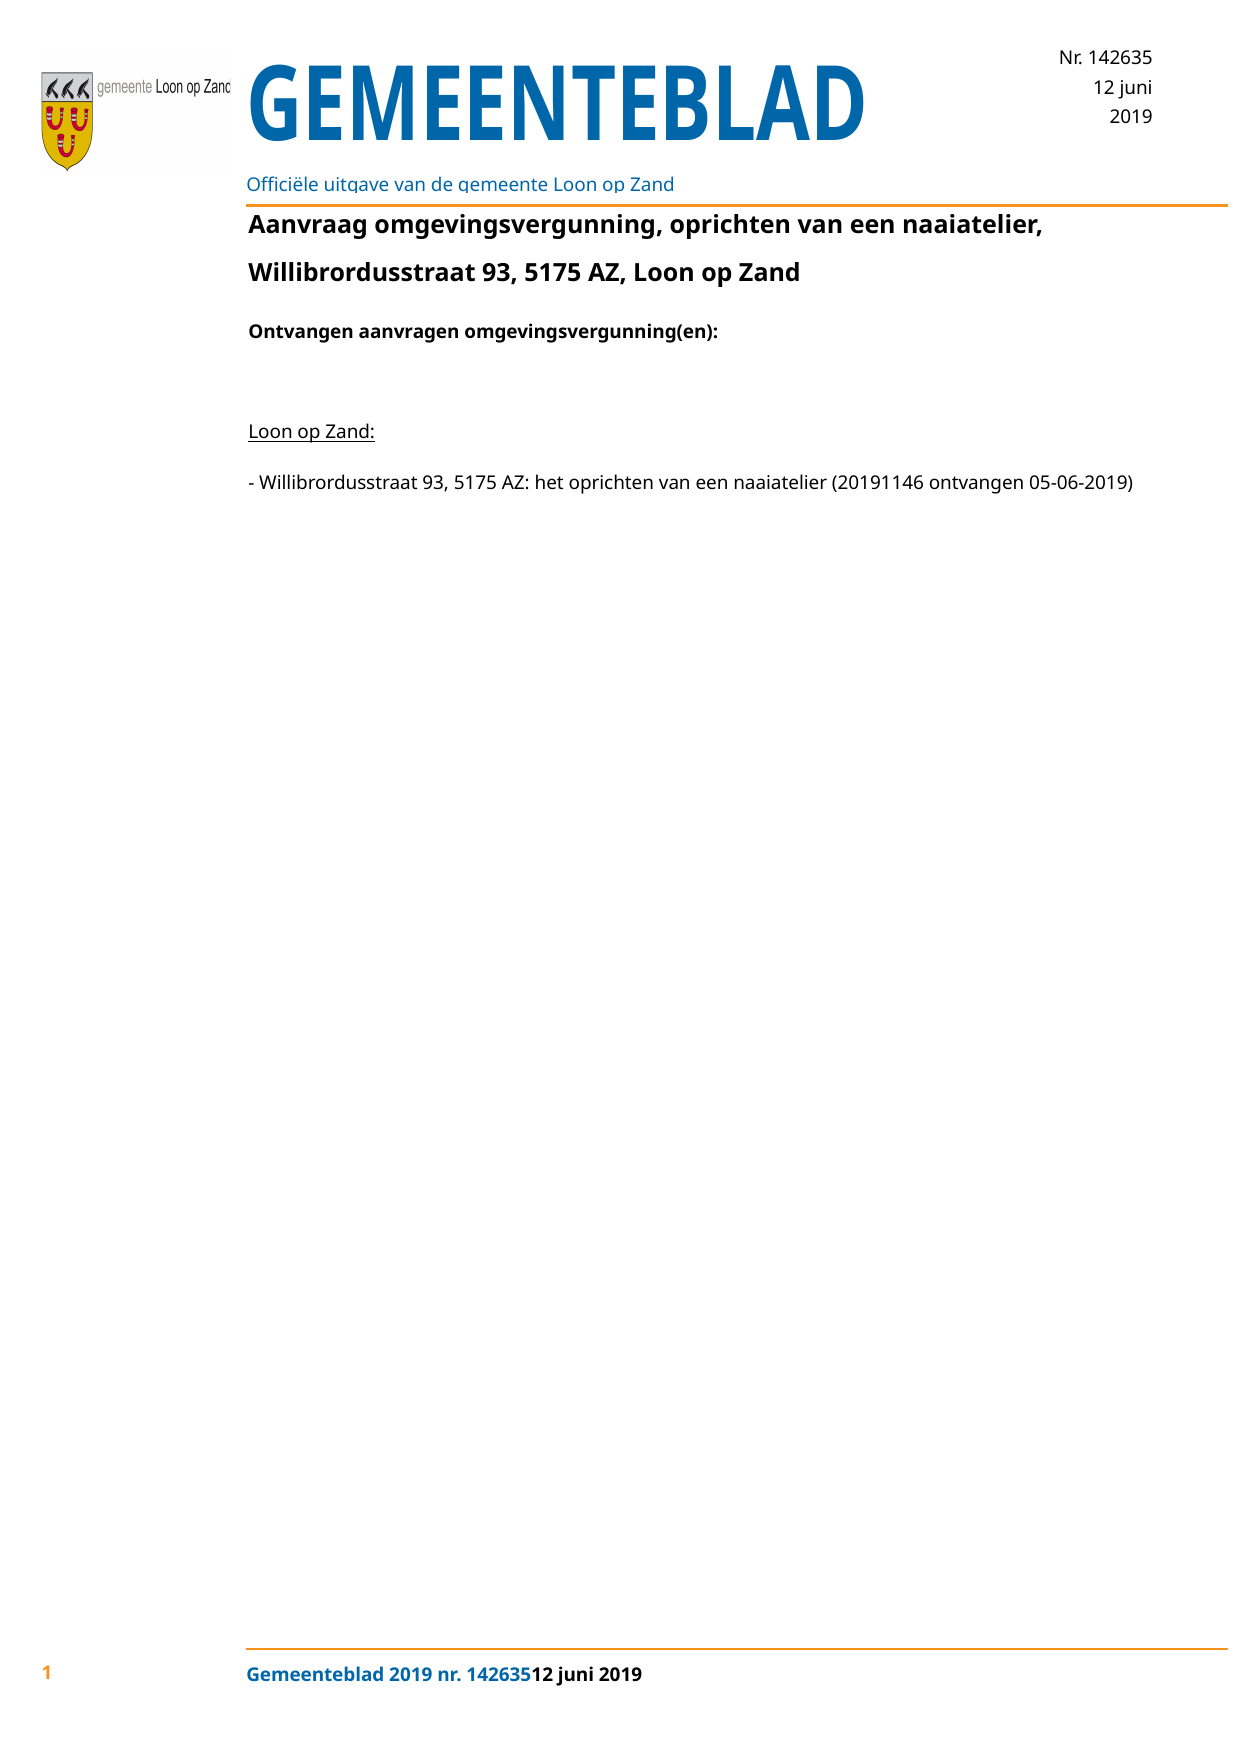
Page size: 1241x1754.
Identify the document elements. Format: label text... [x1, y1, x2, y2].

text Ontvangen aanvragen omgevingsvergunning(en): [248, 318, 1152, 344]
text Loon op Zand: [248, 419, 1152, 444]
text Aanvraag omgevingsvergunning, oprichten van een naaiatelier, Willibrordusstraat 93, 5175 AZ, Loon op Zand [248, 207, 1152, 288]
text - Willibrordusstraat 93, 5175 AZ: het oprichten van een naaiatelier (20191146 ontvangen 05-06-2019) [248, 469, 1152, 495]
picture [41, 47, 231, 172]
